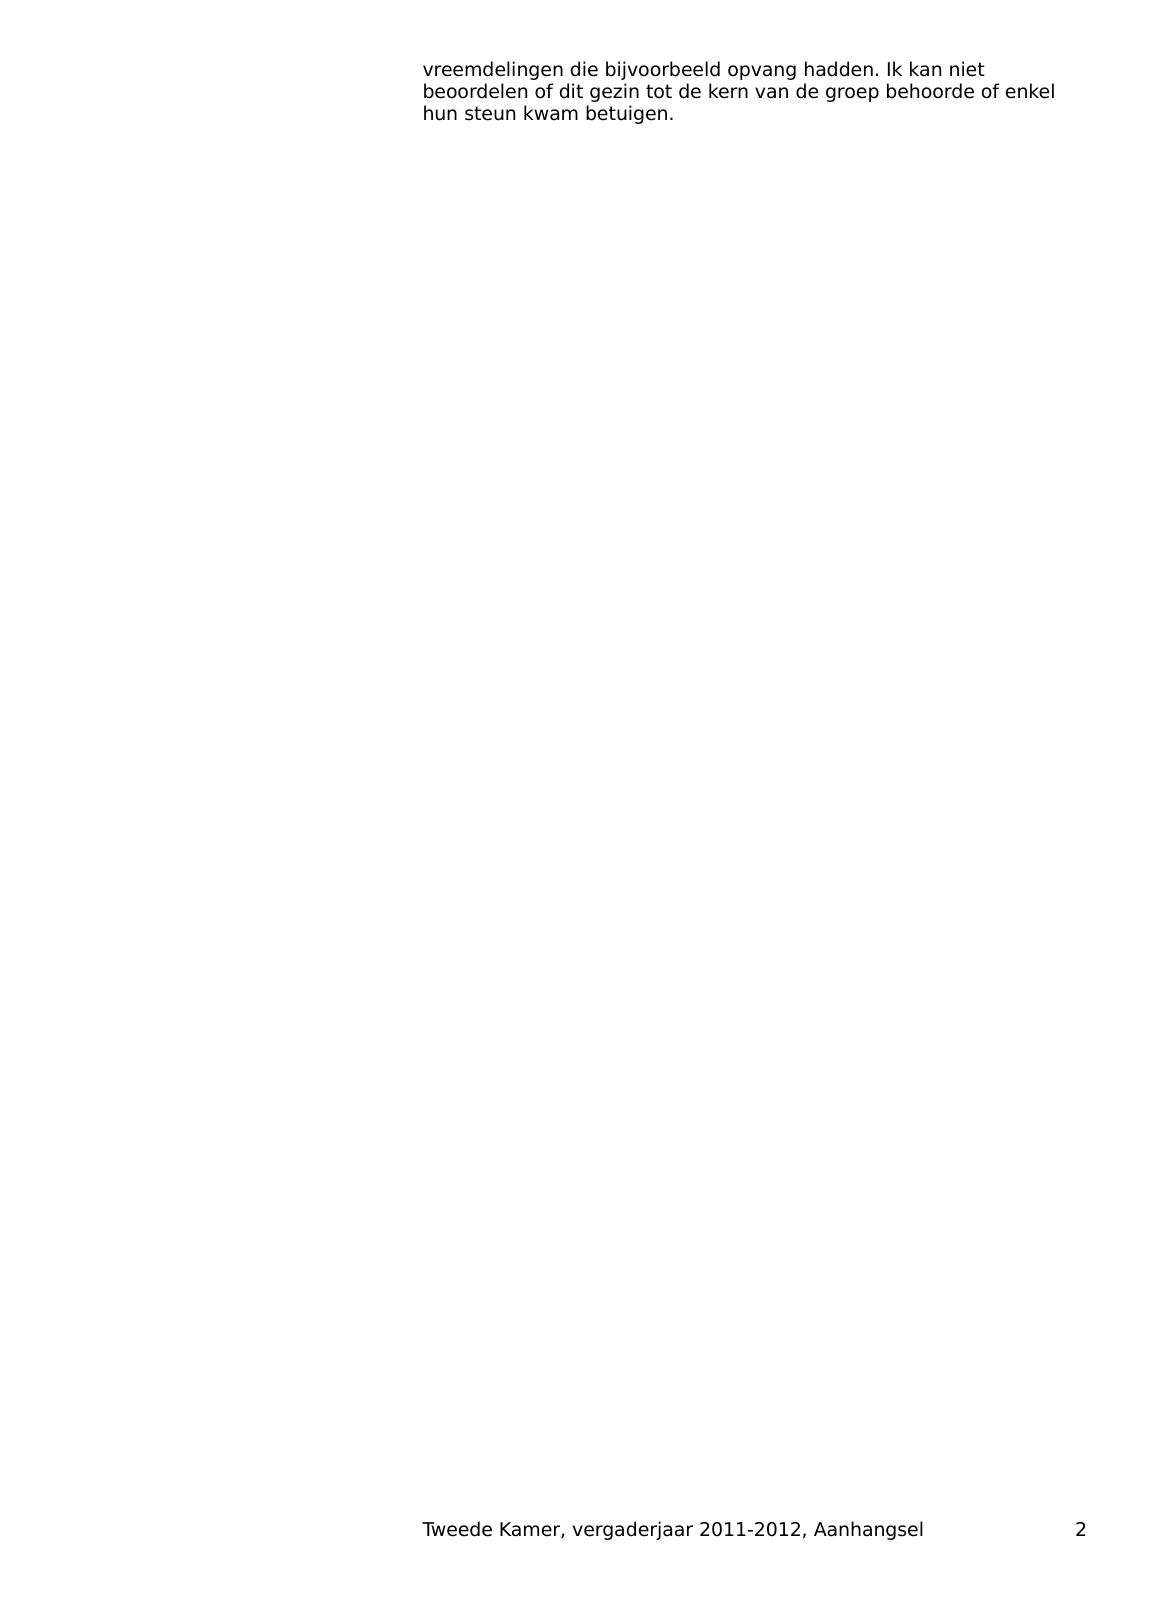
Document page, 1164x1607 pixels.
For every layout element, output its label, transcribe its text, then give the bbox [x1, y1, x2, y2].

text vreemdelingen die bijvoorbeeld opvang hadden. Ik kan niet beoordelen of dit gezin tot de kern van de groep behoorde of enkel hun steun kwam betuigen. [422, 59, 1087, 125]
